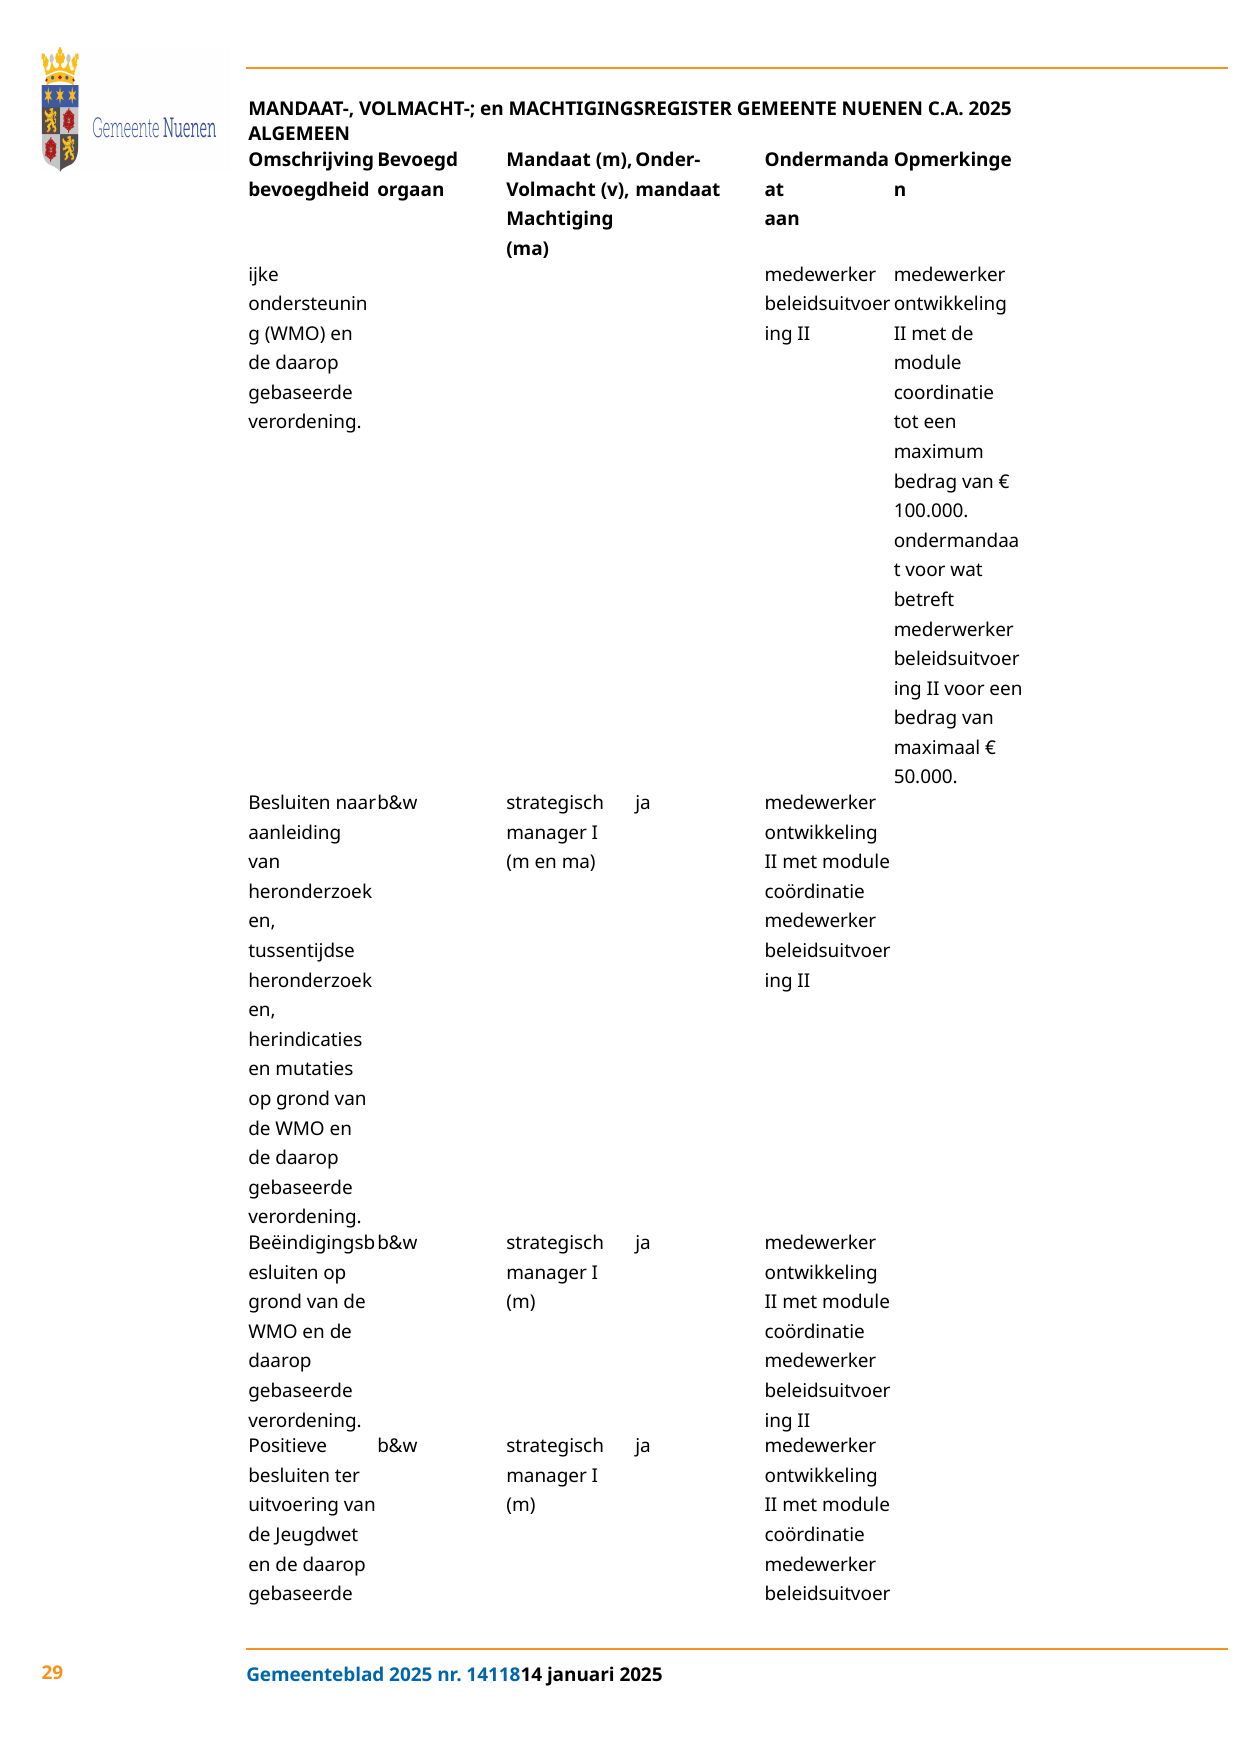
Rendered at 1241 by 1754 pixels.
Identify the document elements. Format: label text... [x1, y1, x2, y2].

table_cell medewerker ontwikkeling II met de module coordinatie tot een maximum bedrag van € 100.000. ondermandaat voor wat betreft mederwerker beleidsuitvoering II voor een bedrag van maximaal € 50.000. [894, 261, 1022, 789]
table_cell ALGEMEEN [248, 121, 1152, 146]
table_cell b&w [377, 1229, 506, 1432]
table_header MANDAAT-, VOLMACHT-; en MACHTIGINGSREGISTER GEMEENTE NUENEN C.A. 2025 [248, 95, 1152, 121]
table_cell strategisch manager I (m) [506, 1433, 635, 1606]
table_cell Beëindigingsbesluiten op grond van de WMO en de daarop gebaseerde verordening. [248, 1229, 377, 1432]
picture [41, 47, 231, 172]
table_cell ijke ondersteuning (WMO) en de daarop gebaseerde verordening. [248, 261, 377, 789]
table_cell medewerker ontwikkeling II met module coördinatie medewerker beleidsuitvoering II [764, 1229, 893, 1432]
table_cell [1023, 1229, 1152, 1432]
table_cell [894, 789, 1022, 1229]
table_cell strategisch manager I (m) [506, 1229, 635, 1432]
table_cell b&w [377, 1433, 506, 1606]
table_cell ja [635, 1229, 764, 1432]
table_cell [506, 261, 635, 789]
table_cell Ondermandaat aan [764, 146, 893, 261]
table_cell Mandaat (m), Volmacht (v), Machtiging (ma) [506, 146, 635, 261]
table_cell strategisch manager I (m en ma) [506, 789, 635, 1229]
table_cell Omschrijving bevoegdheid [248, 146, 377, 261]
table_cell [894, 1433, 1022, 1606]
table_cell ja [635, 789, 764, 1229]
table_cell [377, 261, 506, 789]
table_cell [635, 261, 764, 789]
table_cell [1023, 1433, 1152, 1606]
table_cell Positieve besluiten ter uitvoering van de Jeugdwet en de daarop gebaseerde [248, 1433, 377, 1606]
table_cell [1023, 789, 1152, 1229]
table_cell [1023, 261, 1152, 789]
table_cell Onder-mandaat [635, 146, 764, 261]
table_cell [1023, 146, 1152, 261]
table_cell Bevoegd orgaan [377, 146, 506, 261]
table_cell Besluiten naar aanleiding van heronderzoeken, tussentijdse heronderzoeken, herindicaties en mutaties op grond van de WMO en de daarop gebaseerde verordening. [248, 789, 377, 1229]
table_cell medewerker ontwikkeling II met module coördinatie medewerker beleidsuitvoer [764, 1433, 893, 1606]
table_cell Opmerkingen [894, 146, 1022, 261]
table_cell medewerker beleidsuitvoering II [764, 261, 893, 789]
table_cell b&w [377, 789, 506, 1229]
table_cell [894, 1229, 1022, 1432]
table_cell ja [635, 1433, 764, 1606]
table_cell medewerker ontwikkeling II met module coördinatie medewerker beleidsuitvoering II [764, 789, 893, 1229]
